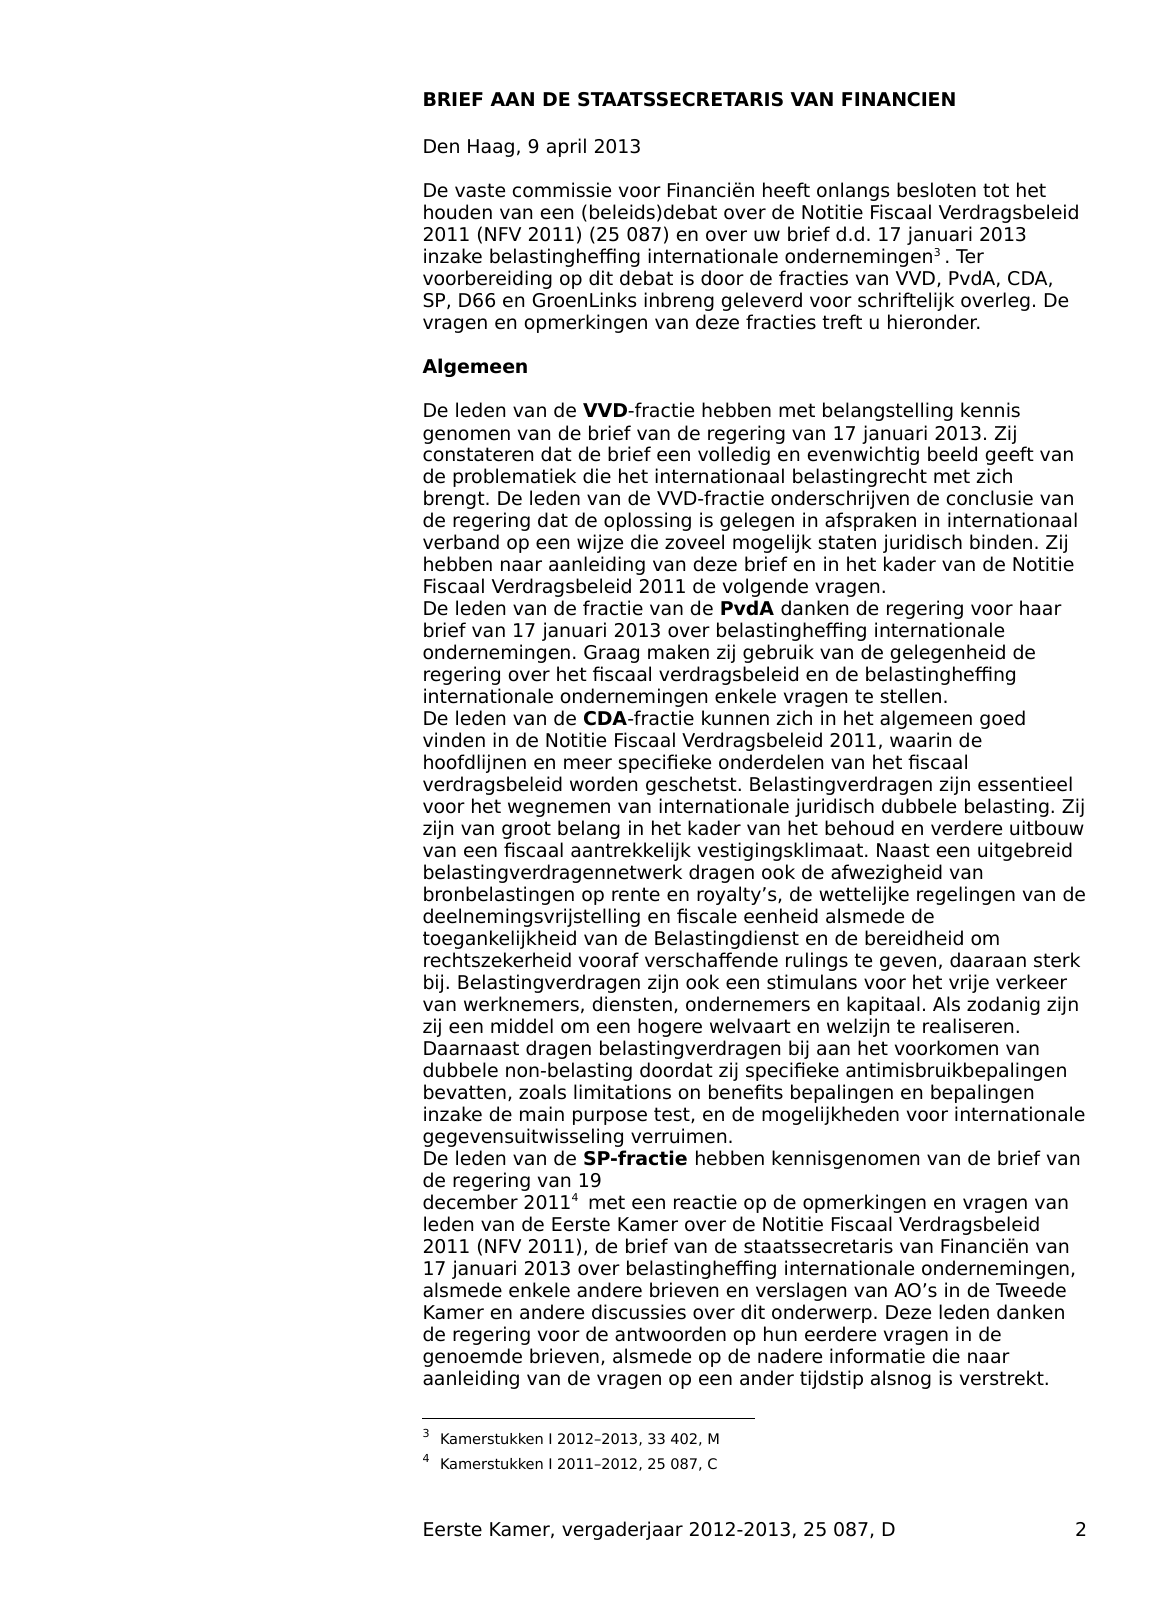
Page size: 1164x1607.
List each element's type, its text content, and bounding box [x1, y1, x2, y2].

text De leden van de fractie van de PvdA danken de regering voor haar brief van 17 januari 2013 over belastingheffing internationale ondernemingen. Graag maken zij gebruik van de gelegenheid de regering over het fiscaal verdragsbeleid en de belastingheffing internationale ondernemingen enkele vragen te stellen. [422, 598, 1087, 708]
text De leden van de CDA-fractie kunnen zich in het algemeen goed vinden in de Notitie Fiscaal Verdragsbeleid 2011, waarin de hoofdlijnen en meer specifieke onderdelen van het fiscaal verdragsbeleid worden geschetst. Belastingverdragen zijn essentieel voor het wegnemen van internationale juridisch dubbele belasting. Zij zijn van groot belang in het kader van het behoud en verdere uitbouw van een fiscaal aantrekkelijk vestigingsklimaat. Naast een uitgebreid belastingverdragennetwerk dragen ook de afwezigheid van bronbelastingen op rente en royalty’s, de wettelijke regelingen van de deelnemingsvrijstelling en fiscale eenheid alsmede de toegankelijkheid van de Belastingdienst en de bereidheid om rechtszekerheid vooraf verschaffende rulings te geven, daaraan sterk bij. Belastingverdragen zijn ook een stimulans voor het vrije verkeer van werknemers, diensten, ondernemers en kapitaal. Als zodanig zijn zij een middel om een hogere welvaart en welzijn te realiseren. Daarnaast dragen belastingverdragen bij aan het voorkomen van dubbele non-belasting doordat zij specifieke antimisbruikbepalingen bevatten, zoals limitations on benefits bepalingen en bepalingen inzake de main purpose test, en de mogelijkheden voor internationale gegevensuitwisseling verruimen. [422, 708, 1087, 1148]
subtitle BRIEF AAN DE STAATSSECRETARIS VAN FINANCIEN [422, 89, 1087, 111]
text Den Haag, 9 april 2013 [422, 136, 1087, 158]
text december 2011 met een reactie op de opmerkingen en vragen van leden van de Eerste Kamer over de Notitie Fiscaal Verdragsbeleid 2011 (NFV 2011), de brief van de staatssecretaris van Financiën van 17 januari 2013 over belastingheffing internationale ondernemingen, alsmede enkele andere brieven en verslagen van AO’s in de Tweede Kamer en andere discussies over dit onderwerp. Deze leden danken de regering voor de antwoorden op hun eerdere vragen in de genoemde brieven, alsmede op de nadere informatie die naar aanleiding van de vragen op een ander tijdstip alsnog is verstrekt. [422, 1192, 1087, 1389]
text Kamerstukken I 2011–2012, 25 087, C [422, 1452, 1087, 1474]
text Kamerstukken I 2012–2013, 33 402, M [422, 1427, 1087, 1449]
text De vaste commissie voor Financiën heeft onlangs besloten tot het houden van een (beleids)debat over de Notitie Fiscaal Verdragsbeleid 2011 (NFV 2011) (25 087) en over uw brief d.d. 17 januari 2013 inzake belastingheffing internationale ondernemingen. Ter voorbereiding op dit debat is door de fracties van VVD, PvdA, CDA, SP, D66 en GroenLinks inbreng geleverd voor schriftelijk overleg. De vragen en opmerkingen van deze fracties treft u hieronder. [422, 180, 1087, 334]
text De leden van de VVD-fractie hebben met belangstelling kennis genomen van de brief van de regering van 17 januari 2013. Zij constateren dat de brief een volledig en evenwichtig beeld geeft van de problematiek die het internationaal belastingrecht met zich brengt. De leden van de VVD-fractie onderschrijven de conclusie van de regering dat de oplossing is gelegen in afspraken in internationaal verband op een wijze die zoveel mogelijk staten juridisch binden. Zij hebben naar aanleiding van deze brief en in het kader van de Notitie Fiscaal Verdragsbeleid 2011 de volgende vragen. [422, 400, 1087, 598]
subtitle Algemeen [422, 356, 1087, 378]
text De leden van de SP-fractie hebben kennisgenomen van de brief van de regering van 19 [422, 1148, 1087, 1192]
